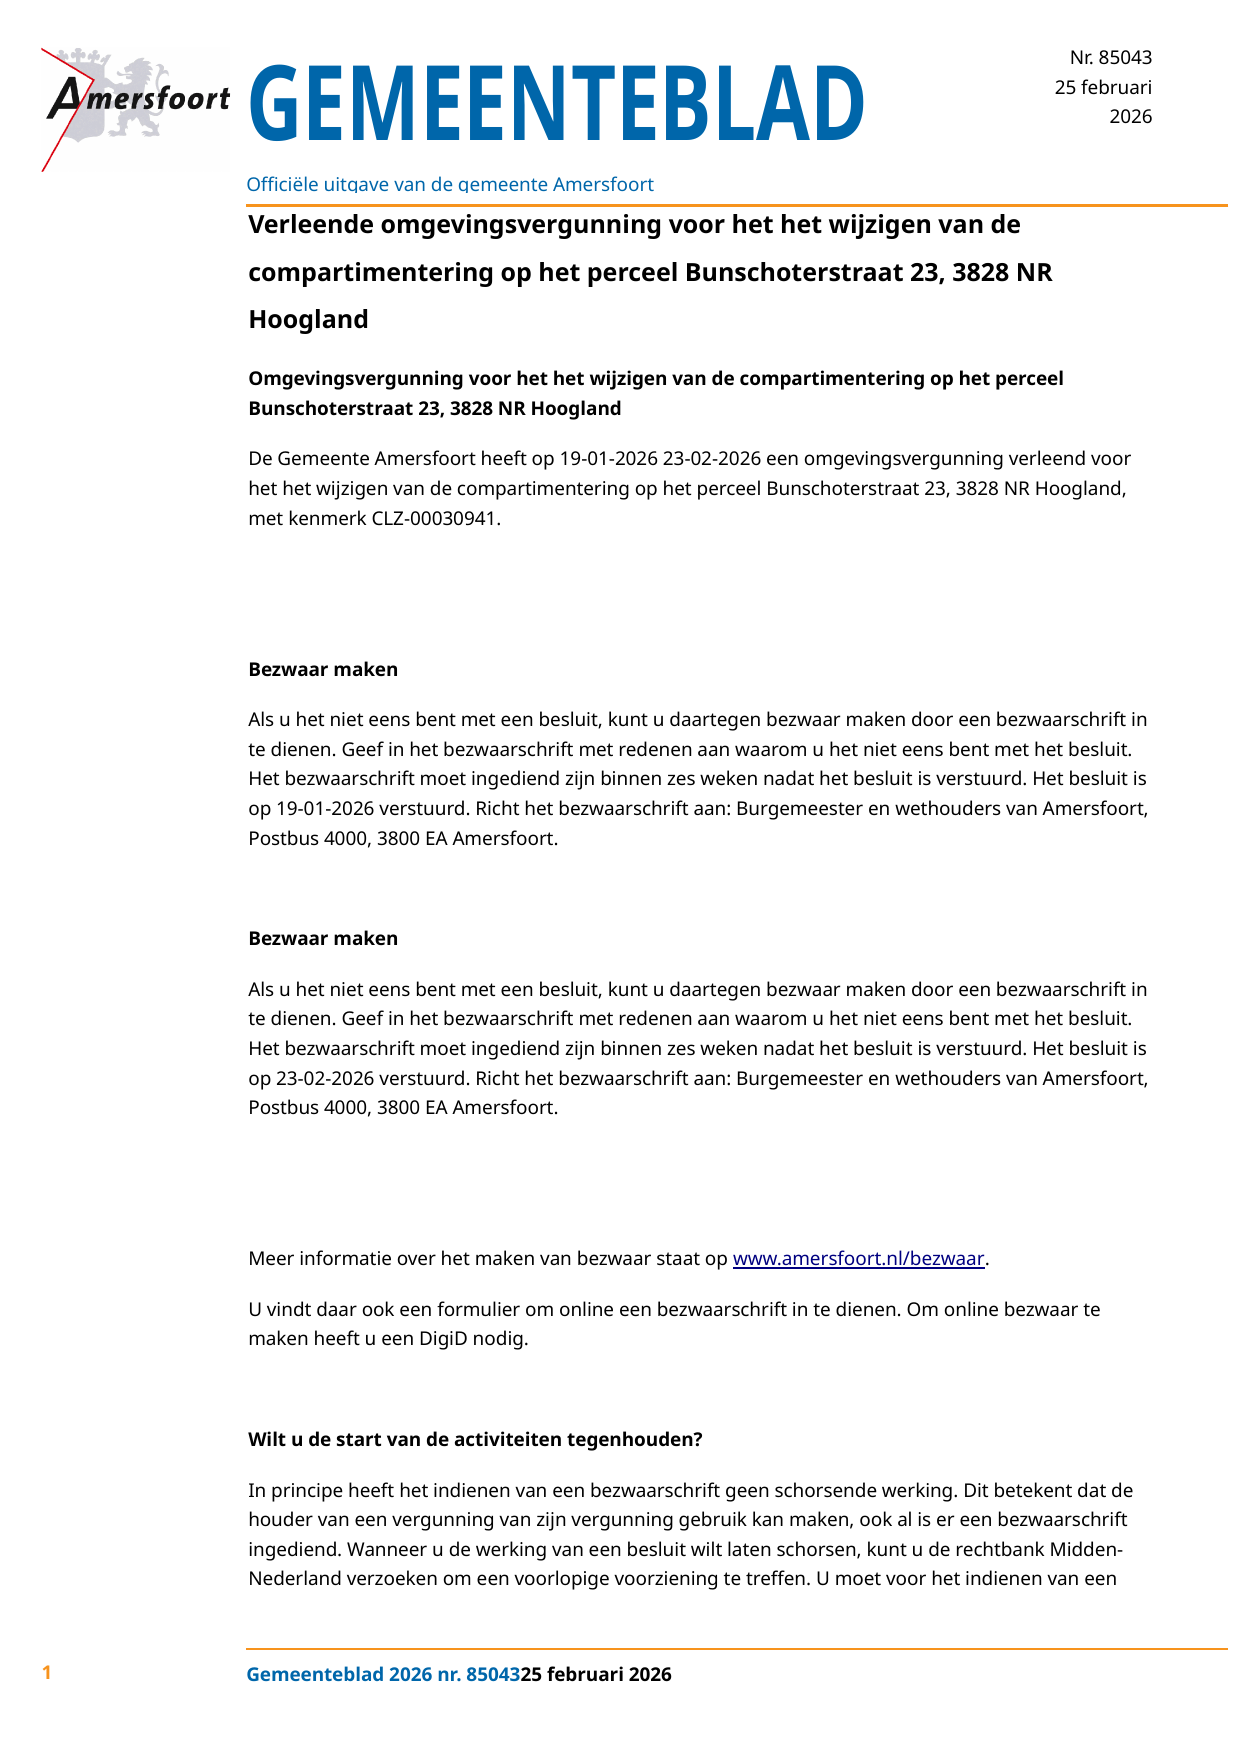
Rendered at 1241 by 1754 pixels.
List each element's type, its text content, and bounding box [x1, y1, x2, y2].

text Bezwaar maken [248, 926, 1152, 951]
text Meer informatie over het maken van bezwaar staat op www.amersfoort.nl/bezwaar. [248, 1246, 1152, 1271]
text De Gemeente Amersfoort heeft op 19-01-2026 23-02-2026 een omgevingsvergunning verleend voor het het wijzigen van de compartimentering op het perceel Bunschoterstraat 23, 3828 NR Hoogland, met kenmerk CLZ-00030941. [248, 446, 1152, 530]
text Omgevingsvergunning voor het het wijzigen van de compartimentering op het perceel Bunschoterstraat 23, 3828 NR Hoogland [248, 366, 1152, 421]
text U vindt daar ook een formulier om online een bezwaarschrift in te dienen. Om online bezwaar te maken heeft u een DigiD nodig. [248, 1296, 1152, 1351]
text Verleende omgevingsvergunning voor het het wijzigen van de compartimentering op het perceel Bunschoterstraat 23, 3828 NR Hoogland [248, 207, 1152, 336]
text Als u het niet eens bent met een besluit, kunt u daartegen bezwaar maken door een bezwaarschrift in te dienen. Geef in het bezwaarschrift met redenen aan waarom u het niet eens bent met het besluit. Het bezwaarschrift moet ingediend zijn binnen zes weken nadat het besluit is verstuurd. Het besluit is op 19-01-2026 verstuurd. Richt het bezwaarschrift aan: Burgemeester en wethouders van Amersfoort, Postbus 4000, 3800 EA Amersfoort. [248, 706, 1152, 850]
text Bezwaar maken [248, 656, 1152, 682]
text Als u het niet eens bent met een besluit, kunt u daartegen bezwaar maken door een bezwaarschrift in te dienen. Geef in het bezwaarschrift met redenen aan waarom u het niet eens bent met het besluit. Het bezwaarschrift moet ingediend zijn binnen zes weken nadat het besluit is verstuurd. Het besluit is op 23-02-2026 verstuurd. Richt het bezwaarschrift aan: Burgemeester en wethouders van Amersfoort, Postbus 4000, 3800 EA Amersfoort. [248, 976, 1152, 1120]
text Wilt u de start van de activiteiten tegenhouden? [248, 1426, 1152, 1452]
picture [41, 47, 231, 172]
text In principe heeft het indienen van een bezwaarschrift geen schorsende werking. Dit betekent dat de houder van een vergunning van zijn vergunning gebruik kan maken, ook al is er een bezwaarschrift ingediend. Wanneer u de werking van een besluit wilt laten schorsen, kunt u de rechtbank Midden-Nederland verzoeken om een voorlopige voorziening te treffen. U moet voor het indienen van een [248, 1477, 1152, 1591]
